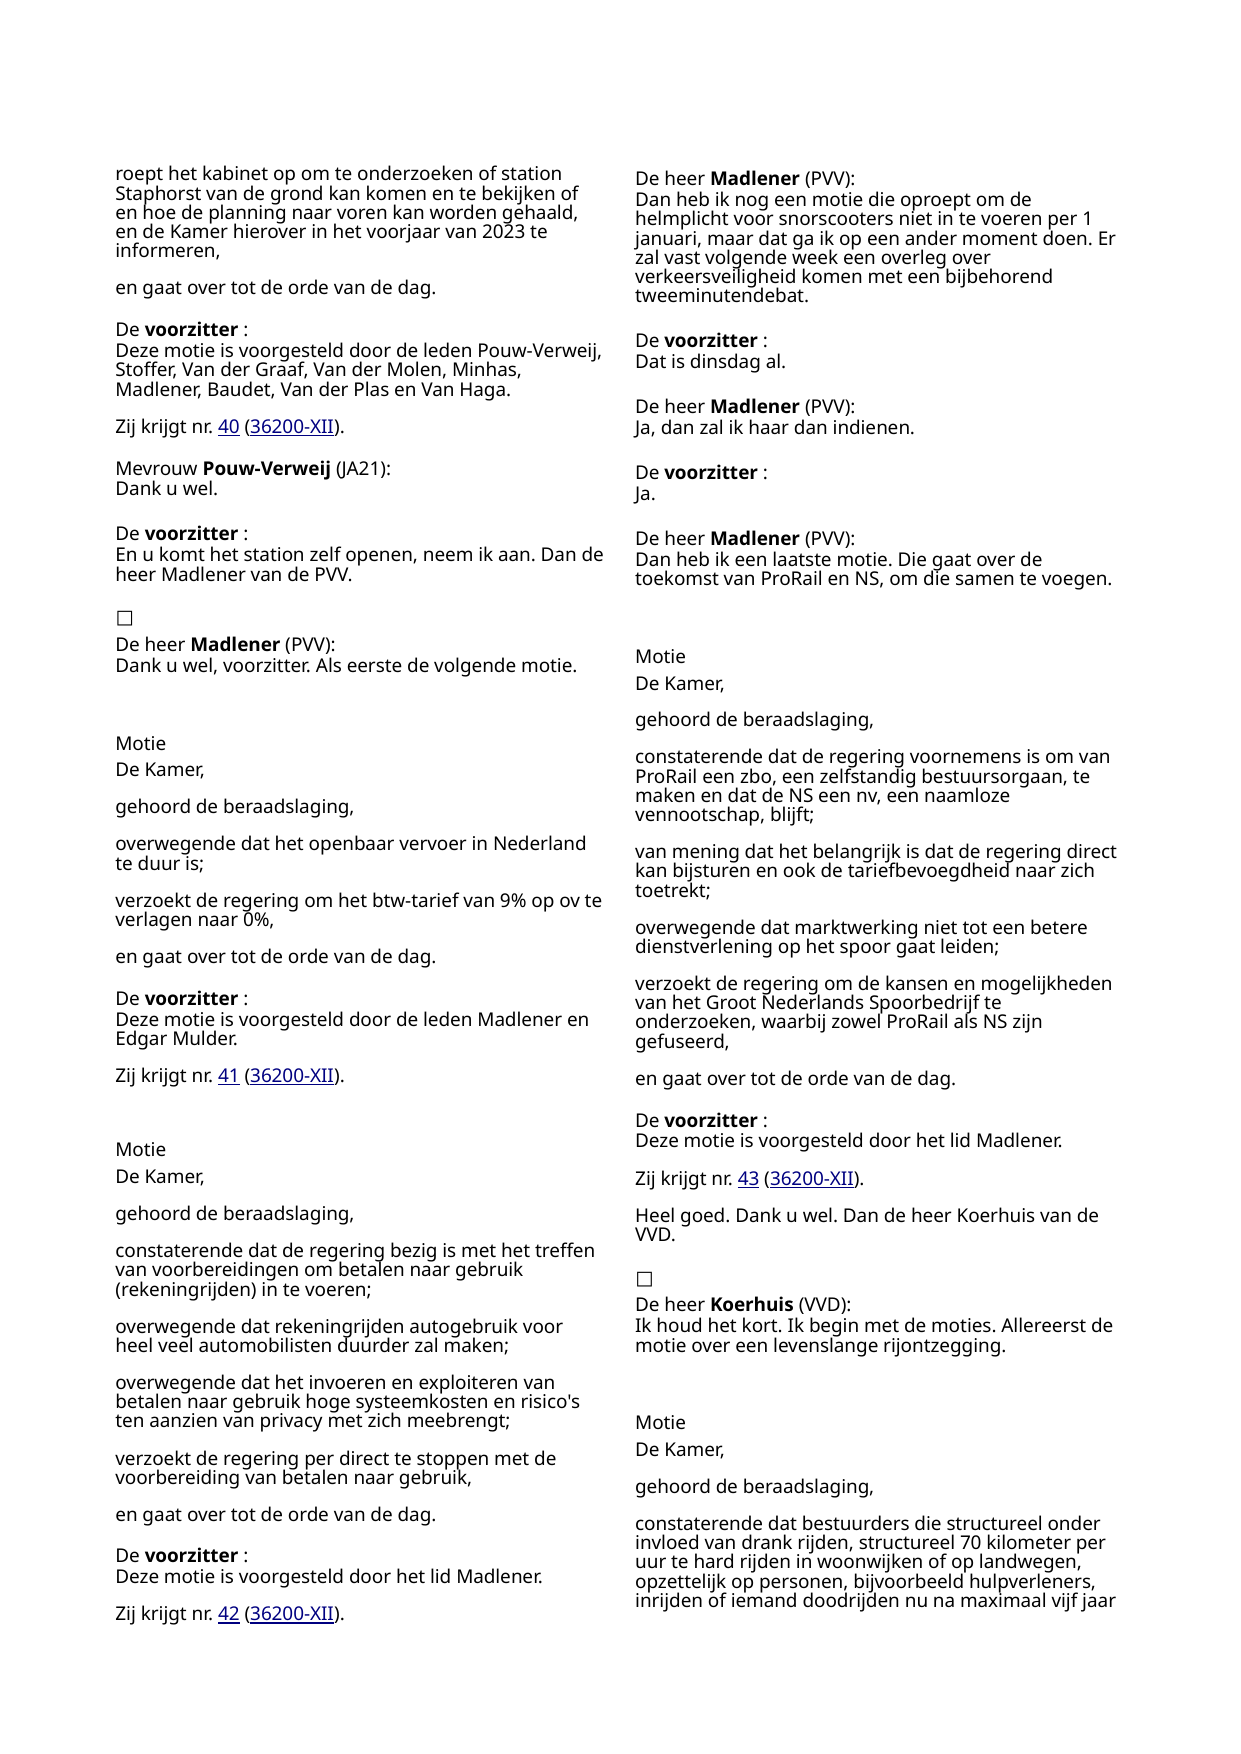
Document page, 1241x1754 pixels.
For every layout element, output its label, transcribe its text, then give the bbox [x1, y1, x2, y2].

text De voorzitter : [635, 459, 1125, 485]
text De Kamer, [115, 1168, 605, 1187]
text De heer Madlener (PVV): [635, 165, 1125, 191]
text en gaat over tot de orde van de dag. [635, 1070, 1125, 1089]
text De Kamer, [635, 1441, 1125, 1460]
text overwegende dat het invoeren en exploiteren van betalen naar gebruik hoge systeemkosten en risico's ten aanzien van privacy met zich meebrengt; [115, 1374, 605, 1432]
text Dank u wel. [115, 480, 605, 500]
text Zij krijgt nr. 42 (36200-XII). [115, 1605, 605, 1625]
text Zij krijgt nr. 41 (36200-XII). [115, 1067, 605, 1086]
text De voorzitter : [115, 316, 605, 342]
text gehoord de beraadslaging, [115, 798, 605, 818]
text Deze motie is voorgesteld door het lid Madlener. [115, 1568, 605, 1588]
text gehoord de beraadslaging, [635, 1478, 1125, 1497]
text Motie [115, 730, 605, 756]
text De heer Madlener (PVV): [635, 393, 1125, 419]
text Ik houd het kort. Ik begin met de moties. Allereerst de motie over een levenslange rijontzegging. [635, 1317, 1125, 1356]
text De heer Madlener (PVV): [635, 525, 1125, 551]
text De Kamer, [635, 674, 1125, 694]
text roept het kabinet op om te onderzoeken of station Staphorst van de grond kan komen en te bekijken of en hoe de planning naar voren kan worden gehaald, en de Kamer hierover in het voorjaar van 2023 te informeren, [115, 165, 605, 262]
text Deze motie is voorgesteld door het lid Madlener. [635, 1132, 1125, 1152]
text De voorzitter : [635, 328, 1125, 353]
text gehoord de beraadslaging, [115, 1205, 605, 1224]
text Deze motie is voorgesteld door de leden Pouw-Verweij, Stoffer, Van der Graaf, Van der Molen, Minhas, Madlener, Baudet, Van der Plas en Van Haga. [115, 342, 605, 400]
text De heer Madlener (PVV): [115, 631, 605, 657]
text Dank u wel, voorzitter. Als eerste de volgende motie. [115, 657, 605, 676]
text overwegende dat het openbaar vervoer in Nederland te duur is; [115, 835, 605, 874]
text constaterende dat bestuurders die structureel onder invloed van drank rijden, structureel 70 kilometer per uur te hard rijden in woonwijken of op landwegen, opzettelijk op personen, bijvoorbeeld hulpverleners, inrijden of iemand doodrijden nu na maximaal vijf jaar [635, 1515, 1125, 1611]
text Deze motie is voorgesteld door de leden Madlener en Edgar Mulder. [115, 1011, 605, 1049]
text van mening dat het belangrijk is dat de regering direct kan bijsturen en ook de tariefbevoegdheid naar zich toetrekt; [635, 843, 1125, 901]
text Zij krijgt nr. 40 (36200-XII). [115, 418, 605, 437]
text Mevrouw Pouw-Verweij (JA21): [115, 455, 605, 480]
text Motie [115, 1137, 605, 1162]
text Zij krijgt nr. 43 (36200-XII). [635, 1169, 1125, 1189]
text Dan heb ik nog een motie die oproept om de helmplicht voor snorscooters niet in te voeren per 1 januari, maar dat ga ik op een ander moment doen. Er zal vast volgende week een overleg over verkeersveiligheid komen met een bijbehorend tweeminutendebat. [635, 191, 1125, 307]
text Ja, dan zal ik haar dan indienen. [635, 419, 1125, 438]
text Ja. [635, 485, 1125, 504]
text en gaat over tot de orde van de dag. [115, 279, 605, 299]
text De voorzitter : [635, 1107, 1125, 1132]
text Dat is dinsdag al. [635, 353, 1125, 373]
text overwegende dat rekeningrijden autogebruik voor heel veel automobilisten duurder zal maken; [115, 1318, 605, 1356]
text verzoekt de regering om het btw-tarief van 9% op ov te verlagen naar 0%, [115, 892, 605, 930]
text en gaat over tot de orde van de dag. [115, 1506, 605, 1525]
text De voorzitter : [115, 521, 605, 546]
text en gaat over tot de orde van de dag. [115, 948, 605, 967]
text De voorzitter : [115, 985, 605, 1011]
text Motie [635, 643, 1125, 668]
text overwegende dat marktwerking niet tot een betere dienstverlening op het spoor gaat leiden; [635, 919, 1125, 957]
text gehoord de beraadslaging, [635, 711, 1125, 731]
text ⬜ [115, 606, 605, 631]
text Dan heb ik een laatste motie. Die gaat over de toekomst van ProRail en NS, om die samen te voegen. [635, 551, 1125, 589]
text verzoekt de regering per direct te stoppen met de voorbereiding van betalen naar gebruik, [115, 1449, 605, 1488]
text De heer Koerhuis (VVD): [635, 1292, 1125, 1317]
text Heel goed. Dank u wel. Dan de heer Koerhuis van de VVD. [635, 1207, 1125, 1245]
text En u komt het station zelf openen, neem ik aan. Dan de heer Madlener van de PVV. [115, 546, 605, 585]
text Motie [635, 1409, 1125, 1435]
text verzoekt de regering om de kansen en mogelijkheden van het Groot Nederlands Spoorbedrijf te onderzoeken, waarbij zowel ProRail als NS zijn gefuseerd, [635, 975, 1125, 1052]
text constaterende dat de regering voornemens is om van ProRail een zbo, een zelfstandig bestuursorgaan, te maken en dat de NS een nv, een naamloze vennootschap, blijft; [635, 748, 1125, 826]
text constaterende dat de regering bezig is met het treffen van voorbereidingen om betalen naar gebruik (rekeningrijden) in te voeren; [115, 1242, 605, 1300]
text ⬜ [635, 1266, 1125, 1292]
text De voorzitter : [115, 1543, 605, 1568]
text De Kamer, [115, 761, 605, 781]
